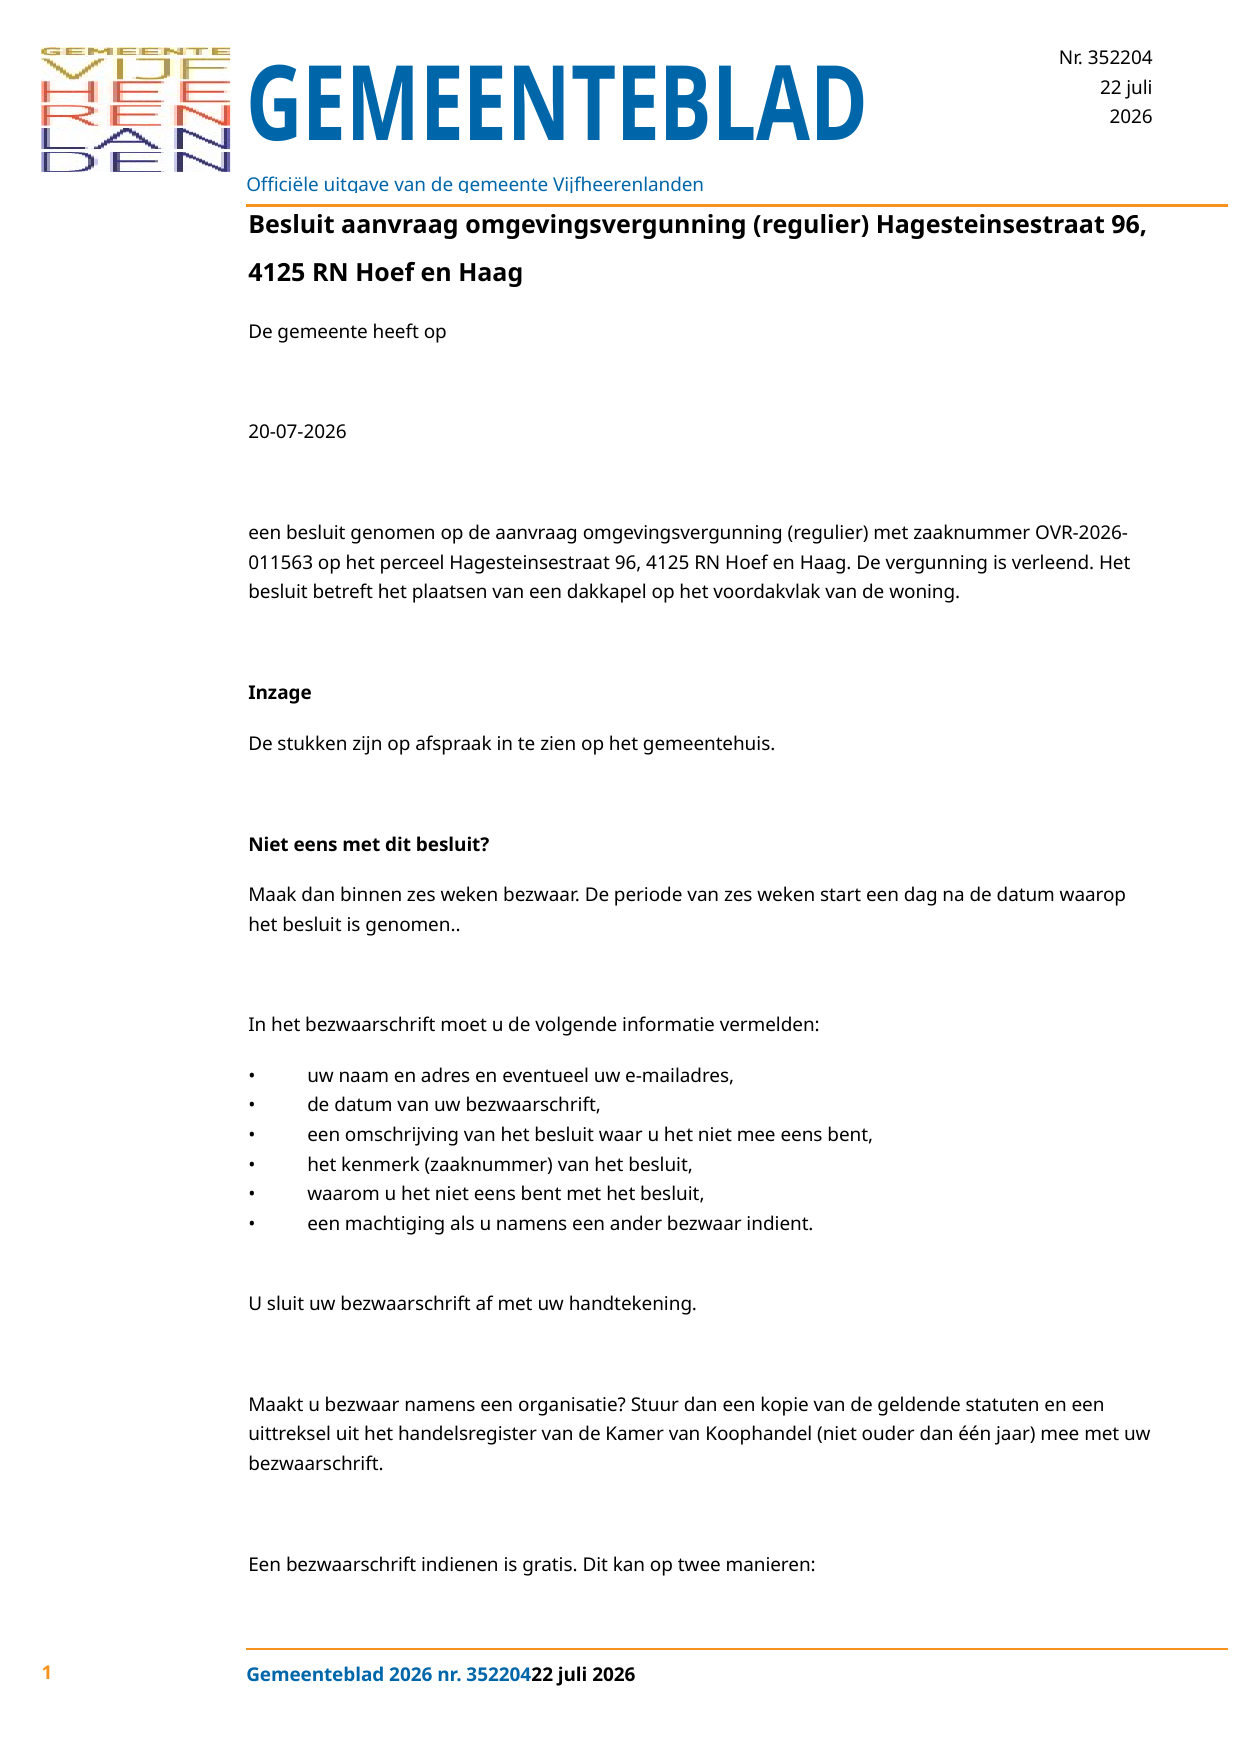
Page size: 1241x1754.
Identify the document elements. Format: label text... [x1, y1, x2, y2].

list uw naam en adres en eventueel uw e-mailadres, [248, 1062, 1152, 1088]
list een omschrijving van het besluit waar u het niet mee eens bent, [248, 1121, 1152, 1147]
list een machtiging als u namens een ander bezwaar indient. [248, 1210, 1152, 1236]
text De stukken zijn op afspraak in te zien op het gemeentehuis. [248, 730, 1152, 756]
list waarom u het niet eens bent met het besluit, [248, 1180, 1152, 1206]
text De gemeente heeft op [248, 318, 1152, 344]
text Inzage [248, 679, 1152, 705]
text Een bezwaarschrift indienen is gratis. Dit kan op twee manieren: [248, 1551, 1152, 1577]
text een besluit genomen op de aanvraag omgevingsvergunning (regulier) met zaaknummer OVR-2026-011563 op het perceel Hagesteinsestraat 96, 4125 RN Hoef en Haag. De vergunning is verleend. Het besluit betreft het plaatsen van een dakkapel op het voordakvlak van de woning. [248, 519, 1152, 604]
text Maakt u bezwaar namens een organisatie? Stuur dan een kopie van de geldende statuten en een uittreksel uit het handelsregister van de Kamer van Koophandel (niet ouder dan één jaar) mee met uw bezwaarschrift. [248, 1391, 1152, 1476]
text In het bezwaarschrift moet u de volgende informatie vermelden: [248, 1012, 1152, 1037]
text Maak dan binnen zes weken bezwaar. De periode van zes weken start een dag na de datum waarop het besluit is genomen.. [248, 881, 1152, 937]
text Besluit aanvraag omgevingsvergunning (regulier) Hagesteinsestraat 96, 4125 RN Hoef en Haag [248, 207, 1152, 288]
text U sluit uw bezwaarschrift af met uw handtekening. [248, 1290, 1152, 1316]
list het kenmerk (zaaknummer) van het besluit, [248, 1151, 1152, 1177]
text Niet eens met dit besluit? [248, 831, 1152, 857]
list de datum van uw bezwaarschrift, [248, 1092, 1152, 1117]
text 20-07-2026 [248, 419, 1152, 444]
picture [41, 47, 231, 172]
